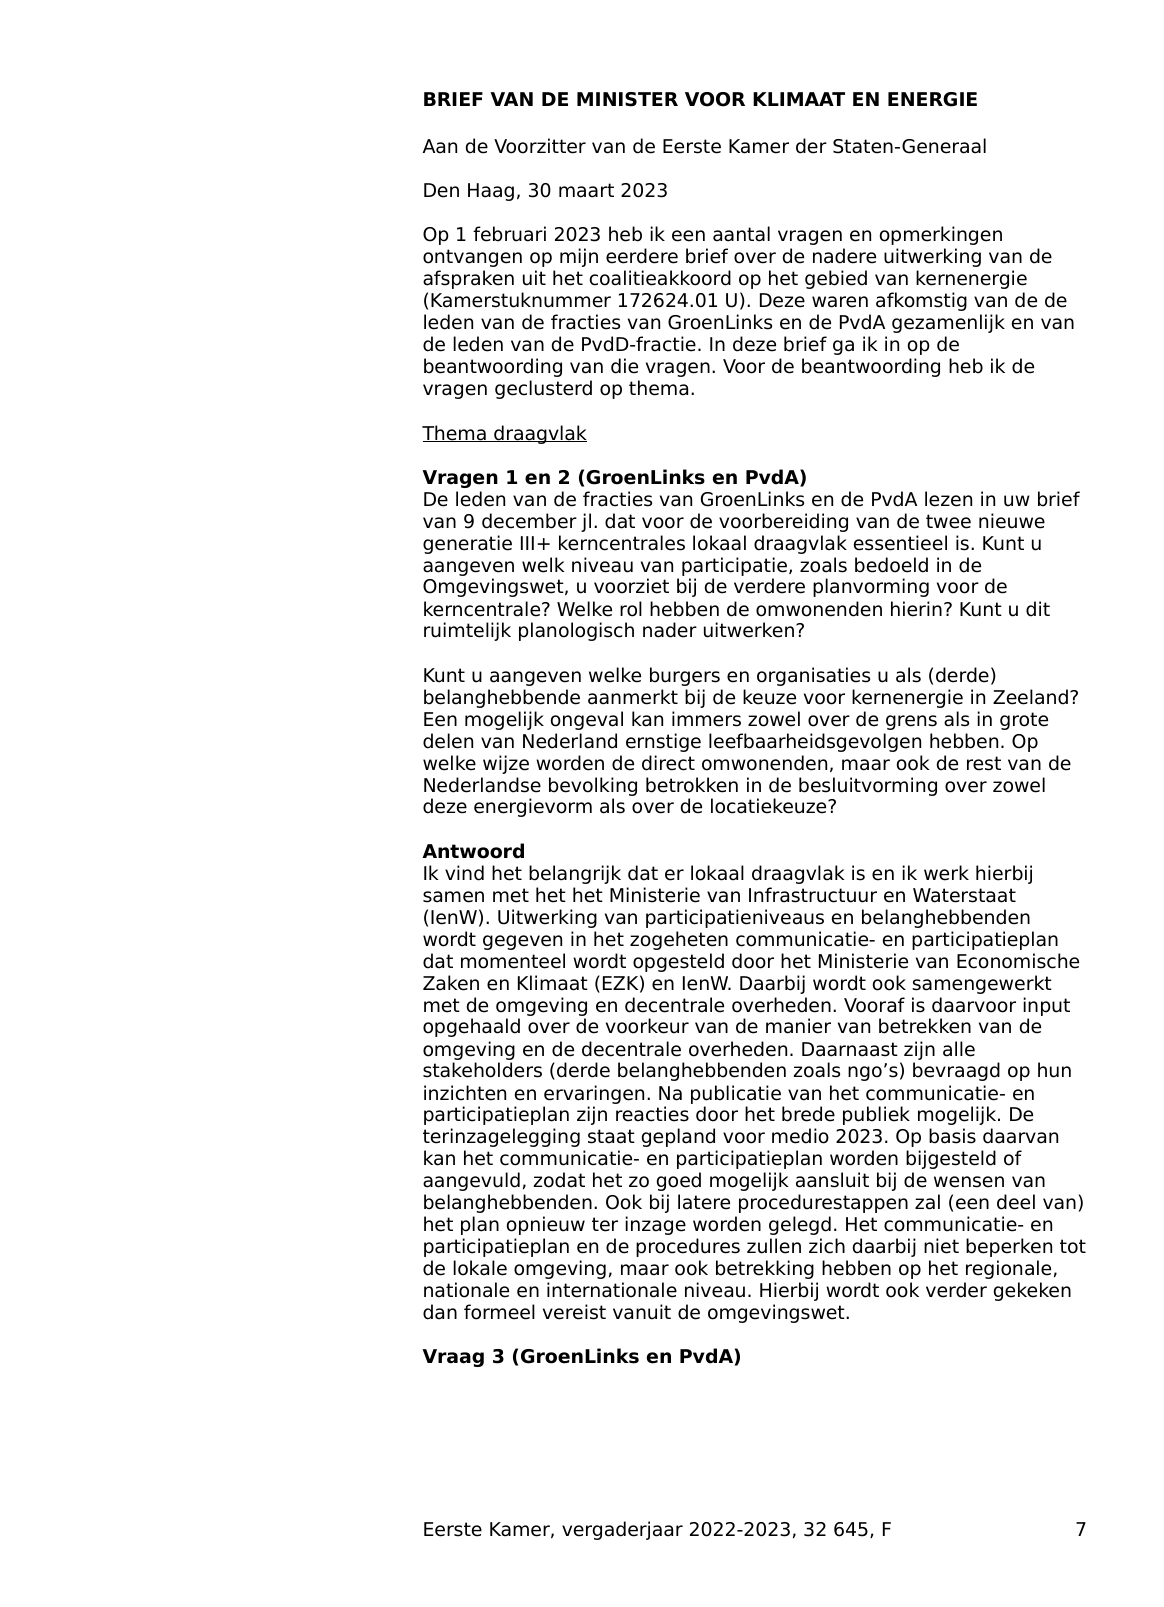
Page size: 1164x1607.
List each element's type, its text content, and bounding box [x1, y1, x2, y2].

text Antwoord [422, 841, 1087, 863]
subtitle BRIEF VAN DE MINISTER VOOR KLIMAAT EN ENERGIE [422, 89, 1087, 111]
text Ik vind het belangrijk dat er lokaal draagvlak is en ik werk hierbij samen met het het Ministerie van Infrastructuur en Waterstaat (IenW). Uitwerking van participatieniveaus en belanghebbenden wordt gegeven in het zogeheten communicatie- en participatieplan dat momenteel wordt opgesteld door het Ministerie van Economische Zaken en Klimaat (EZK) en IenW. Daarbij wordt ook samengewerkt met de omgeving en decentrale overheden. Vooraf is daarvoor input opgehaald over de voorkeur van de manier van betrekken van de omgeving en de decentrale overheden. Daarnaast zijn alle stakeholders (derde belanghebbenden zoals ngo’s) bevraagd op hun inzichten en ervaringen. Na publicatie van het communicatie- en participatieplan zijn reacties door het brede publiek mogelijk. De terinzagelegging staat gepland voor medio 2023. Op basis daarvan kan het communicatie- en participatieplan worden bijgesteld of aangevuld, zodat het zo goed mogelijk aansluit bij de wensen van belanghebbenden. Ook bij latere procedurestappen zal (een deel van) het plan opnieuw ter inzage worden gelegd. Het communicatie- en participatieplan en de procedures zullen zich daarbij niet beperken tot de lokale omgeving, maar ook betrekking hebben op het regionale, nationale en internationale niveau. Hierbij wordt ook verder gekeken dan formeel vereist vanuit de omgevingswet. [422, 863, 1087, 1324]
text Vraag 3 (GroenLinks en PvdA) [422, 1346, 1087, 1368]
text Vragen 1 en 2 (GroenLinks en PvdA) [422, 467, 1087, 488]
text Kunt u aangeven welke burgers en organisaties u als (derde) belanghebbende aanmerkt bij de keuze voor kernenergie in Zeeland? Een mogelijk ongeval kan immers zowel over de grens als in grote delen van Nederland ernstige leefbaarheidsgevolgen hebben. Op welke wijze worden de direct omwonenden, maar ook de rest van de Nederlandse bevolking betrokken in de besluitvorming over zowel deze energievorm als over de locatiekeuze? [422, 664, 1087, 818]
text Aan de Voorzitter van de Eerste Kamer der Staten-Generaal [422, 136, 1087, 158]
text Op 1 februari 2023 heb ik een aantal vragen en opmerkingen ontvangen op mijn eerdere brief over de nadere uitwerking van de afspraken uit het coalitieakkoord op het gebied van kernenergie (Kamerstuknummer 172624.01 U). Deze waren afkomstig van de de leden van de fracties van GroenLinks en de PvdA gezamenlijk en van de leden van de PvdD-fractie. In deze brief ga ik in op de beantwoording van die vragen. Voor de beantwoording heb ik de vragen geclusterd op thema. [422, 224, 1087, 400]
subtitle Thema draagvlak [422, 422, 1087, 444]
text De leden van de fracties van GroenLinks en de PvdA lezen in uw brief van 9 december jl. dat voor de voorbereiding van de twee nieuwe generatie III+ kerncentrales lokaal draagvlak essentieel is. Kunt u aangeven welk niveau van participatie, zoals bedoeld in de Omgevingswet, u voorziet bij de verdere planvorming voor de kerncentrale? Welke rol hebben de omwonenden hierin? Kunt u dit ruimtelijk planologisch nader uitwerken? [422, 488, 1087, 642]
text Den Haag, 30 maart 2023 [422, 180, 1087, 202]
